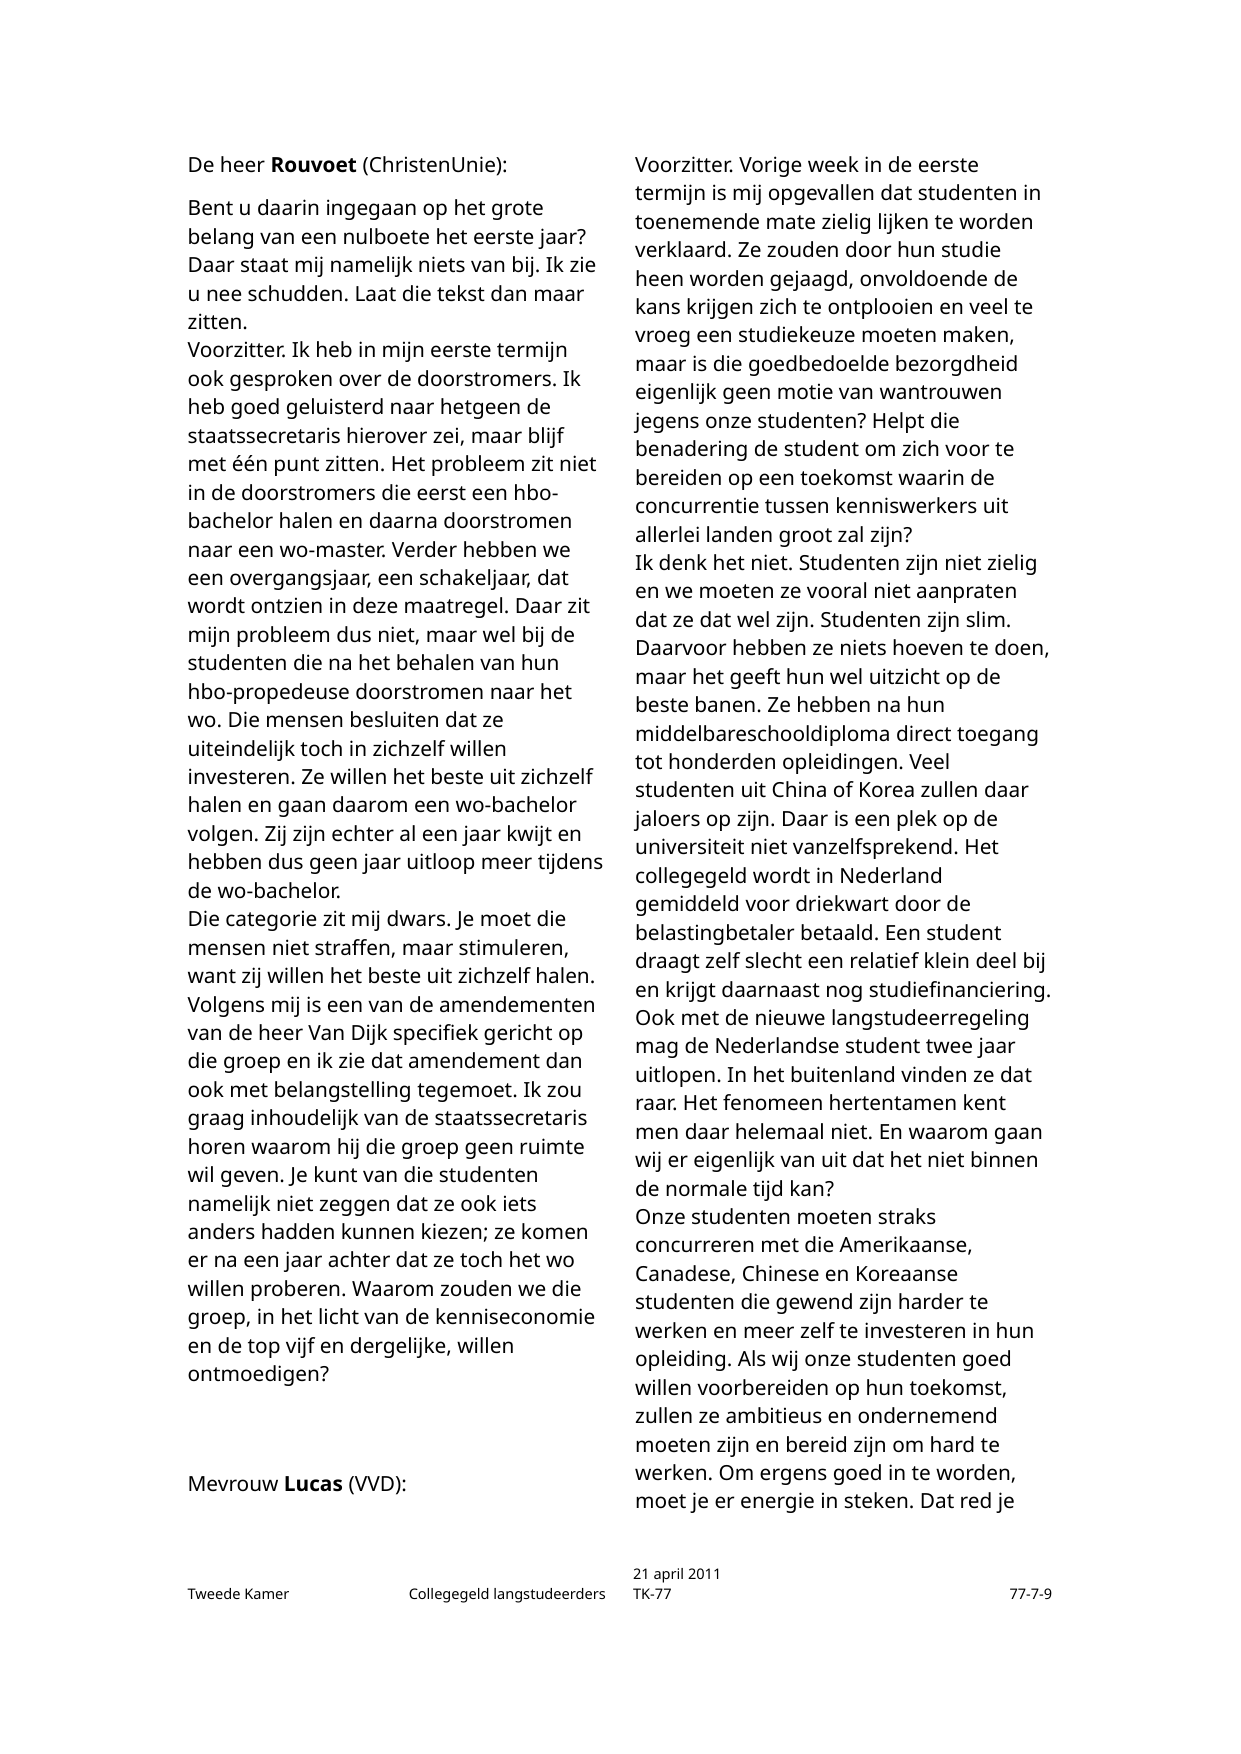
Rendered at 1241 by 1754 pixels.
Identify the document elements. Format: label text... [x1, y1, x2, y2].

text Mevrouw Lucas (VVD): [187, 1469, 605, 1497]
text Voorzitter. Vorige week in de eerste termijn is mij opgevallen dat studenten in toenemende mate zielig lijken te worden verklaard. Ze zouden door hun studie heen worden gejaagd, onvoldoende de kans krijgen zich te ontplooien en veel te vroeg een studiekeuze moeten maken, maar is die goedbedoelde bezorgdheid eigenlijk geen motie van wantrouwen jegens onze studenten? Helpt die benadering de student om zich voor te bereiden op een toekomst waarin de concurrentie tussen kenniswerkers uit allerlei landen groot zal zijn? [635, 150, 1053, 548]
text Voorzitter. Ik heb in mijn eerste termijn ook gesproken over de doorstromers. Ik heb goed geluisterd naar hetgeen de staatssecretaris hierover zei, maar blijf met één punt zitten. Het probleem zit niet in de doorstromers die eerst een hbo-bachelor halen en daarna doorstromen naar een wo-master. Verder hebben we een overgangsjaar, een schakeljaar, dat wordt ontzien in deze maatregel. Daar zit mijn probleem dus niet, maar wel bij de studenten die na het behalen van hun hbo-propedeuse doorstromen naar het wo. Die mensen besluiten dat ze uiteindelijk toch in zichzelf willen investeren. Ze willen het beste uit zichzelf halen en gaan daarom een wo-bachelor volgen. Zij zijn echter al een jaar kwijt en hebben dus geen jaar uitloop meer tijdens de wo-bachelor. [187, 336, 605, 904]
text De heer Rouvoet (ChristenUnie): [187, 150, 605, 178]
text Ik denk het niet. Studenten zijn niet zielig en we moeten ze vooral niet aanpraten dat ze dat wel zijn. Studenten zijn slim. Daarvoor hebben ze niets hoeven te doen, maar het geeft hun wel uitzicht op de beste banen. Ze hebben na hun middelbareschooldiploma direct toegang tot honderden opleidingen. Veel studenten uit China of Korea zullen daar jaloers op zijn. Daar is een plek op de universiteit niet vanzelfsprekend. Het collegegeld wordt in Nederland gemiddeld voor driekwart door de belastingbetaler betaald. Een student draagt zelf slecht een relatief klein deel bij en krijgt daarnaast nog studiefinanciering. Ook met de nieuwe langstudeerregeling mag de Nederlandse student twee jaar uitlopen. In het buitenland vinden ze dat raar. Het fenomeen hertentamen kent men daar helemaal niet. En waarom gaan wij er eigenlijk van uit dat het niet binnen de normale tijd kan? [635, 548, 1053, 1202]
text Die categorie zit mij dwars. Je moet die mensen niet straffen, maar stimuleren, want zij willen het beste uit zichzelf halen. Volgens mij is een van de amendementen van de heer Van Dijk specifiek gericht op die groep en ik zie dat amendement dan ook met belangstelling tegemoet. Ik zou graag inhoudelijk van de staatssecretaris horen waarom hij die groep geen ruimte wil geven. Je kunt van die studenten namelijk niet zeggen dat ze ook iets anders hadden kunnen kiezen; ze komen er na een jaar achter dat ze toch het wo willen proberen. Waarom zouden we die groep, in het licht van de kenniseconomie en de top vijf en dergelijke, willen ontmoedigen? [187, 904, 605, 1388]
text  [187, 1418, 605, 1446]
text Bent u daarin ingegaan op het grote belang van een nulboete het eerste jaar? Daar staat mij namelijk niets van bij. Ik zie u nee schudden. Laat die tekst dan maar zitten. [187, 193, 605, 336]
text Onze studenten moeten straks concurreren met die Amerikaanse, Canadese, Chinese en Koreaanse studenten die gewend zijn harder te werken en meer zelf te investeren in hun opleiding. Als wij onze studenten goed willen voorbereiden op hun toekomst, zullen ze ambitieus en ondernemend moeten zijn en bereid zijn om hard te werken. Om ergens goed in te worden, moet je er energie in steken. Dat red je [635, 1202, 1053, 1515]
